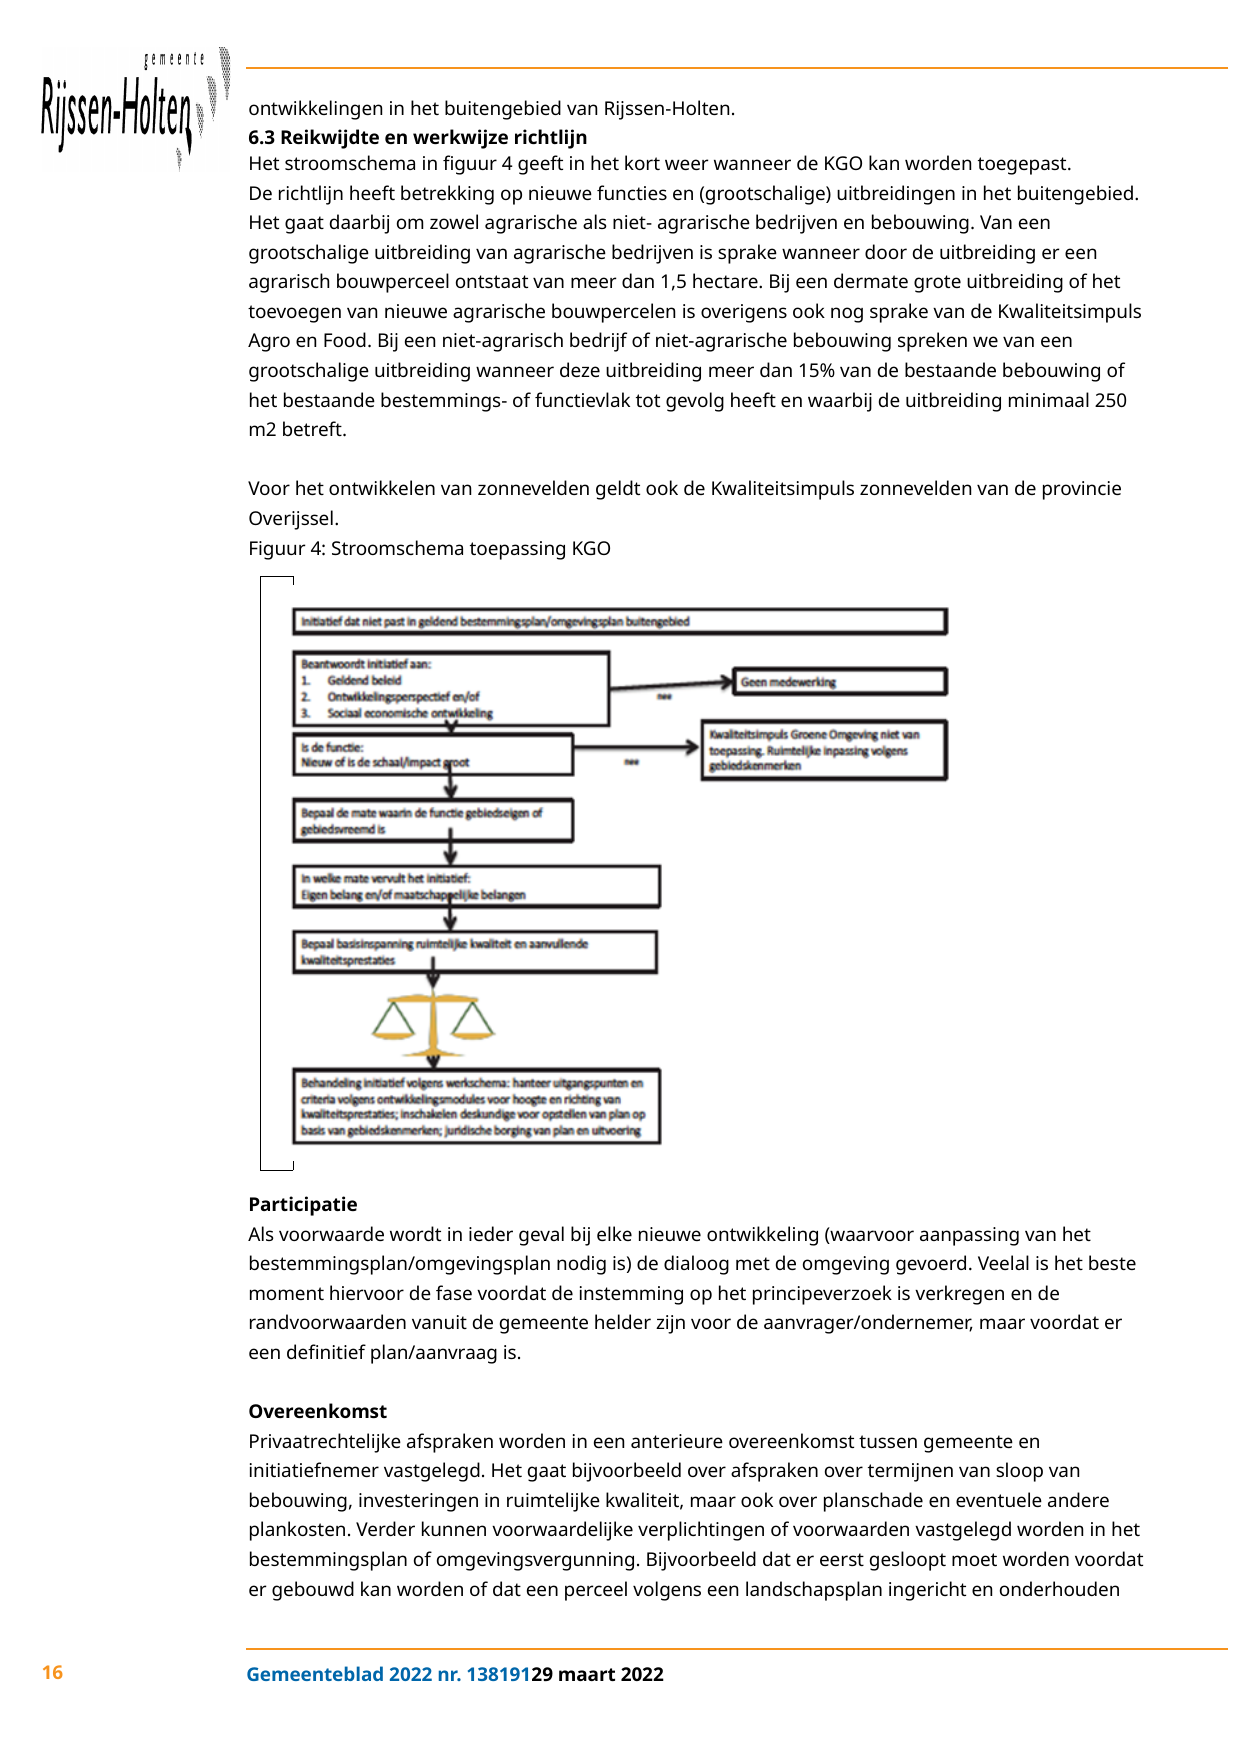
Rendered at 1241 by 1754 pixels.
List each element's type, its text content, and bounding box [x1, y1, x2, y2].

text Overeenkomst [248, 1398, 1152, 1424]
text ontwikkelingen in het buitengebied van Rijssen-Holten. [248, 95, 1152, 121]
picture [41, 47, 231, 172]
text Voor het ontwikkelen van zonnevelden geldt ook de Kwaliteitsimpuls zonnevelden van de provincie Overijssel. [248, 476, 1152, 531]
text Privaatrechtelijke afspraken worden in een anterieure overeenkomst tussen gemeente en initiatiefnemer vastgelegd. Het gaat bijvoorbeeld over afspraken over termijnen van sloop van bebouwing, investeringen in ruimtelijke kwaliteit, maar ook over planschade en eventuele andere plankosten. Verder kunnen voorwaardelijke verplichtingen of voorwaarden vastgelegd worden in het bestemmingsplan of omgevingsvergunning. Bijvoorbeeld dat er eerst gesloopt moet worden voordat er gebouwd kan worden of dat een perceel volgens een landschapsplan ingericht en onderhouden [248, 1428, 1152, 1602]
picture [268, 585, 978, 1161]
text De richtlijn heeft betrekking op nieuwe functies en (grootschalige) uitbreidingen in het buitengebied. Het gaat daarbij om zowel agrarische als niet- agrarische bedrijven en bebouwing. Van een grootschalige uitbreiding van agrarische bedrijven is sprake wanneer door de uitbreiding er een agrarisch bouwperceel ontstaat van meer dan 1,5 hectare. Bij een dermate grote uitbreiding of het toevoegen van nieuwe agrarische bouwpercelen is overigens ook nog sprake van de Kwaliteitsimpuls Agro en Food. Bij een niet-agrarisch bedrijf of niet-agrarische bebouwing spreken we van een grootschalige uitbreiding wanneer deze uitbreiding meer dan 15% van de bestaande bebouwing of het bestaande bestemmings- of functievlak tot gevolg heeft en waarbij de uitbreiding minimaal 250 m2 betreft. [248, 180, 1152, 442]
text Figuur 4: Stroomschema toepassing KGO [248, 535, 1152, 560]
text Als voorwaarde wordt in ieder geval bij elke nieuwe ontwikkeling (waarvoor aanpassing van het bestemmingsplan/omgevingsplan nodig is) de dialoog met de omgeving gevoerd. Veelal is het beste moment hiervoor de fase voordat de instemming op het principeverzoek is verkregen en de randvoorwaarden vanuit de gemeente helder zijn voor de aanvrager/ondernemer, maar voordat er een definitief plan/aanvraag is. [248, 1221, 1152, 1365]
text Participatie [248, 1191, 1152, 1217]
text Het stroomschema in figuur 4 geeft in het kort weer wanneer de KGO kan worden toegepast. [248, 150, 1152, 176]
text 6.3 Reikwijdte en werkwijze richtlijn [248, 124, 1152, 150]
